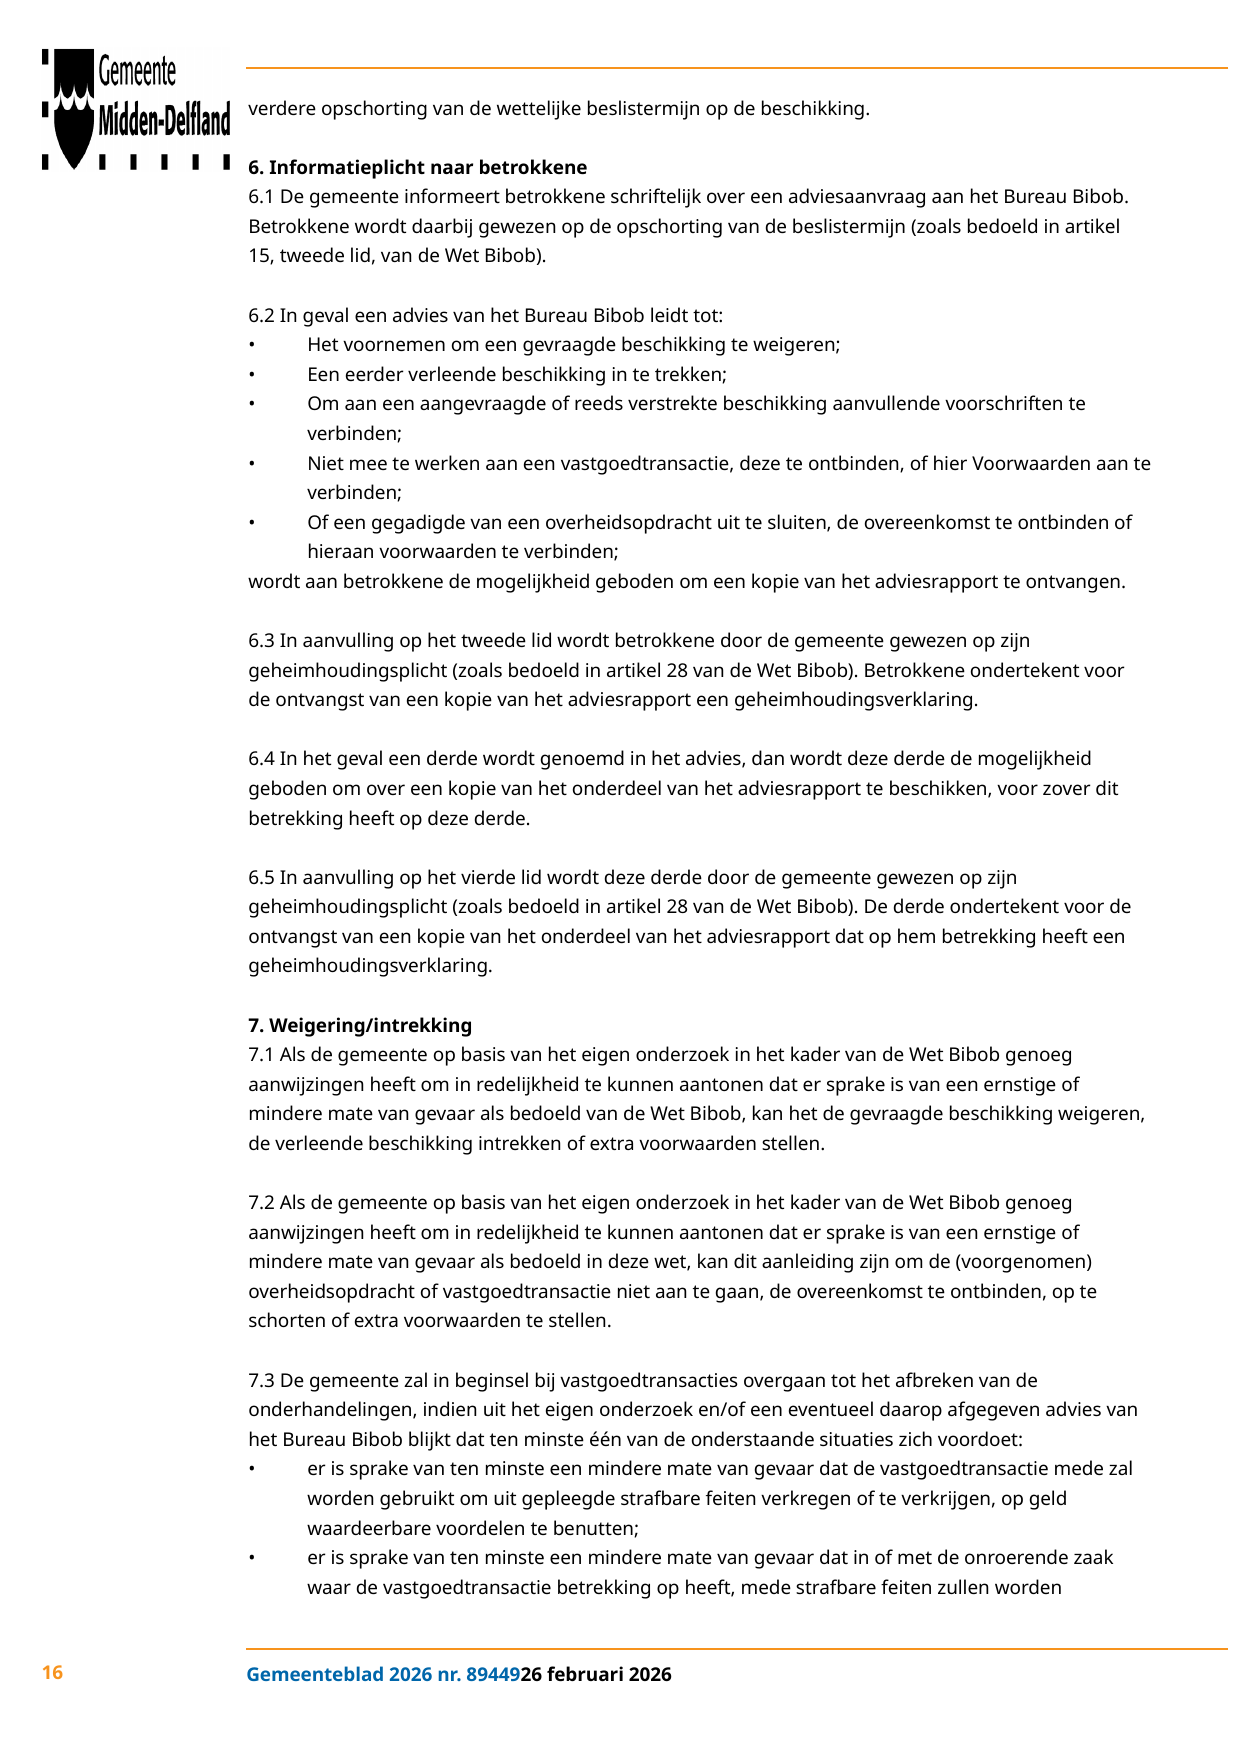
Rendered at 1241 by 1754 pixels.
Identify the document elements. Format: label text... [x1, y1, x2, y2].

text 6. Informatieplicht naar betrokkene [248, 154, 1152, 180]
text wordt aan betrokkene de mogelijkheid geboden om een kopie van het adviesrapport te ontvangen. [248, 568, 1152, 594]
text 7. Weigering/intrekking [248, 1012, 1152, 1038]
text 7.2 Als de gemeente op basis van het eigen onderzoek in het kader van de Wet Bibob genoeg aanwijzingen heeft om in redelijkheid te kunnen aantonen dat er sprake is van een ernstige of mindere mate van gevaar als bedoeld in deze wet, kan dit aanleiding zijn om de (voorgenomen) overheidsopdracht of vastgoedtransactie niet aan te gaan, de overeenkomst te ontbinden, op te schorten of extra voorwaarden te stellen. [248, 1189, 1152, 1333]
text 6.5 In aanvulling op het vierde lid wordt deze derde door de gemeente gewezen op zijn geheimhoudingsplicht (zoals bedoeld in artikel 28 van de Wet Bibob). De derde ondertekent voor de ontvangst van een kopie van het onderdeel van het adviesrapport dat op hem betrekking heeft een geheimhoudingsverklaring. [248, 864, 1152, 978]
text verdere opschorting van de wettelijke beslistermijn op de beschikking. [248, 95, 1152, 121]
text 6.2 In geval een advies van het Bureau Bibob leidt tot: [248, 302, 1152, 328]
list Een eerder verleende beschikking in te trekken; [248, 361, 1152, 387]
list Of een gegadigde van een overheidsopdracht uit te sluiten, de overeenkomst te ontbinden of hieraan voorwaarden te verbinden; [248, 509, 1152, 564]
list er is sprake van ten minste een mindere mate van gevaar dat de vastgoedtransactie mede zal worden gebruikt om uit gepleegde strafbare feiten verkregen of te verkrijgen, op geld waardeerbare voordelen te benutten; [248, 1456, 1152, 1541]
text 7.1 Als de gemeente op basis van het eigen onderzoek in het kader van de Wet Bibob genoeg aanwijzingen heeft om in redelijkheid te kunnen aantonen dat er sprake is van een ernstige of mindere mate van gevaar als bedoeld van de Wet Bibob, kan het de gevraagde beschikking weigeren, de verleende beschikking intrekken of extra voorwaarden stellen. [248, 1041, 1152, 1156]
text 7.3 De gemeente zal in beginsel bij vastgoedtransacties overgaan tot het afbreken van de onderhandelingen, indien uit het eigen onderzoek en/of een eventueel daarop afgegeven advies van het Bureau Bibob blijkt dat ten minste één van de onderstaande situaties zich voordoet: [248, 1367, 1152, 1452]
list Om aan een aangevraagde of reeds verstrekte beschikking aanvullende voorschriften te verbinden; [248, 391, 1152, 446]
list Het voornemen om een gevraagde beschikking te weigeren; [248, 331, 1152, 357]
text 6.4 In het geval een derde wordt genoemd in het advies, dan wordt deze derde de mogelijkheid geboden om over een kopie van het onderdeel van het adviesrapport te beschikken, voor zover dit betrekking heeft op deze derde. [248, 746, 1152, 831]
list er is sprake van ten minste een mindere mate van gevaar dat in of met de onroerende zaak waar de vastgoedtransactie betrekking op heeft, mede strafbare feiten zullen worden [248, 1544, 1152, 1600]
picture [41, 47, 231, 172]
text 6.1 De gemeente informeert betrokkene schriftelijk over een adviesaanvraag aan het Bureau Bibob. Betrokkene wordt daarbij gewezen op de opschorting van de beslistermijn (zoals bedoeld in artikel 15, tweede lid, van de Wet Bibob). [248, 183, 1152, 268]
text 6.3 In aanvulling op het tweede lid wordt betrokkene door de gemeente gewezen op zijn geheimhoudingsplicht (zoals bedoeld in artikel 28 van de Wet Bibob). Betrokkene ondertekent voor de ontvangst van een kopie van het adviesrapport een geheimhoudingsverklaring. [248, 627, 1152, 712]
list Niet mee te werken aan een vastgoedtransactie, deze te ontbinden, of hier Voorwaarden aan te verbinden; [248, 450, 1152, 505]
